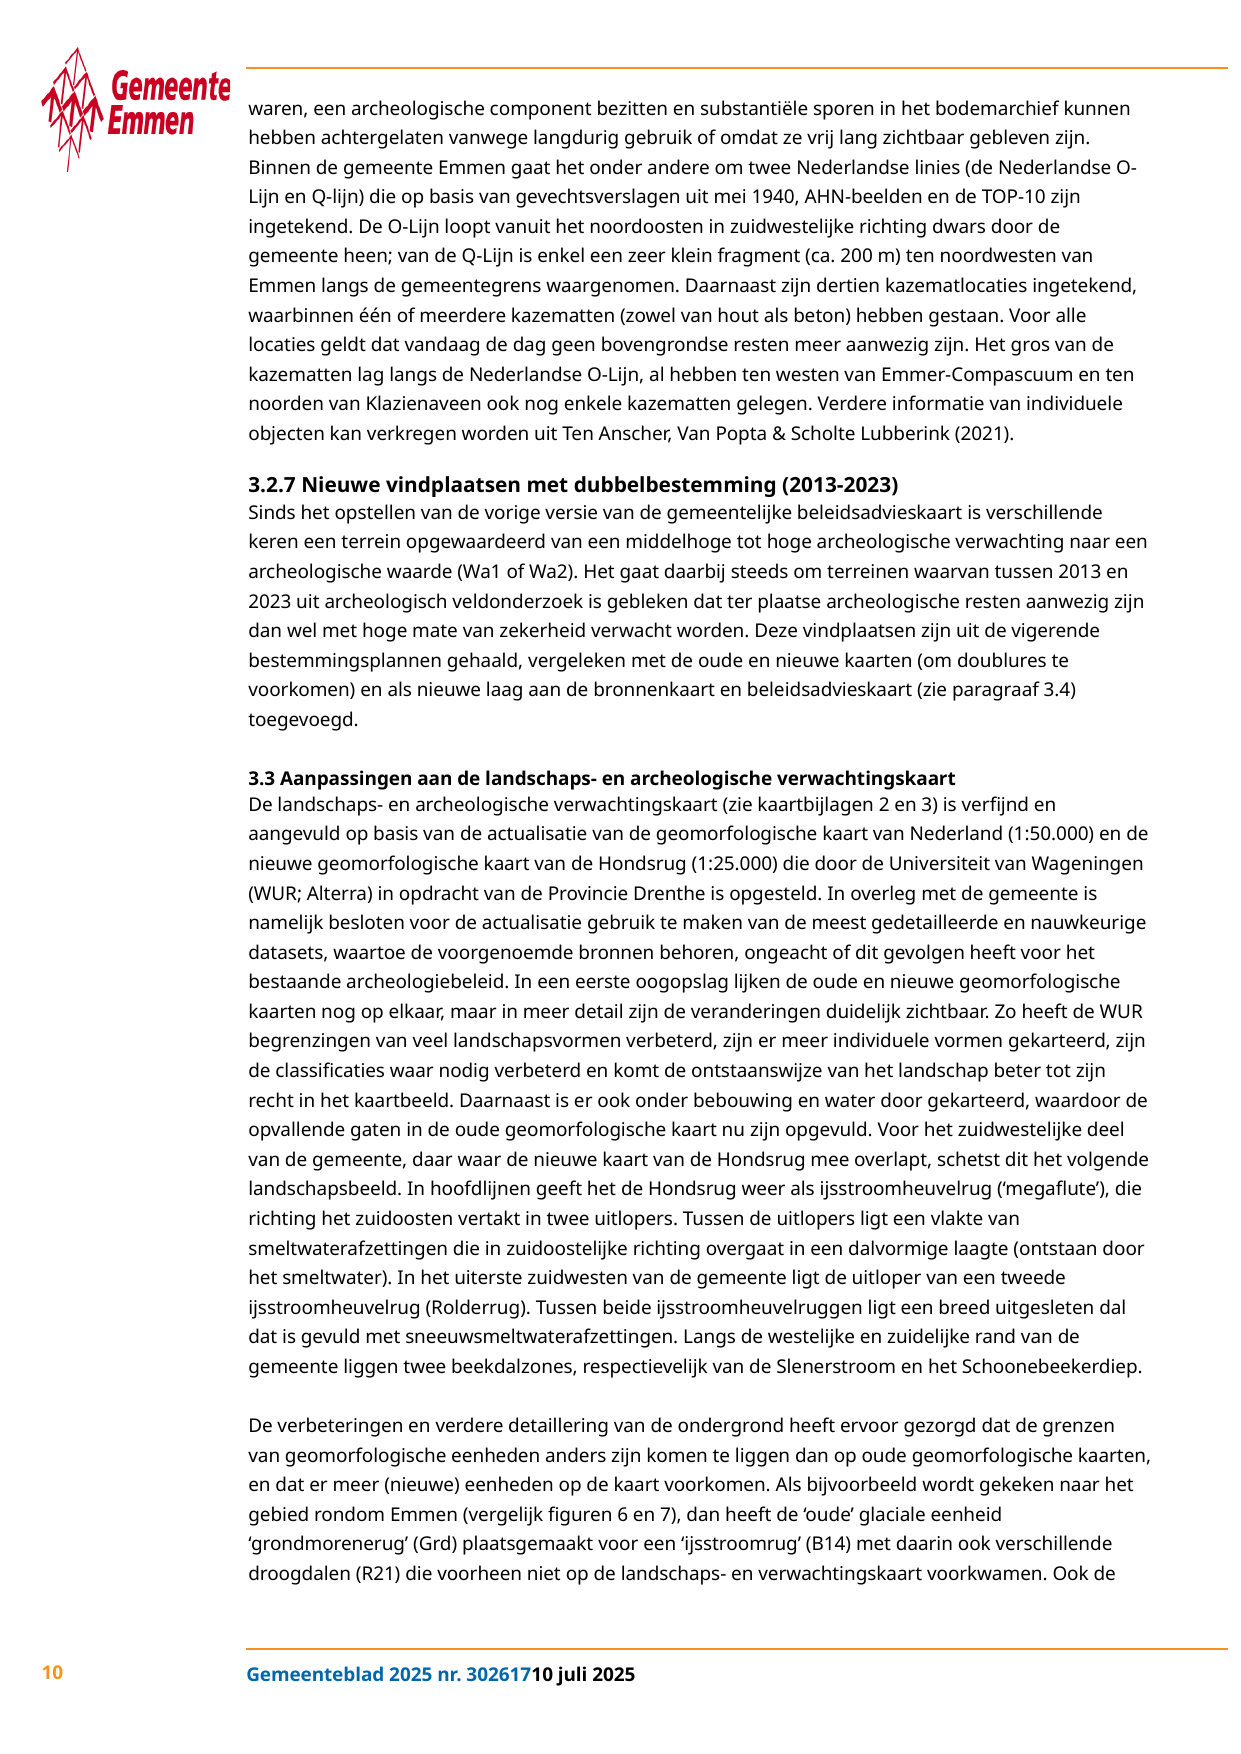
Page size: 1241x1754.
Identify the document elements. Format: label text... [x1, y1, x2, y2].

picture [41, 47, 231, 172]
text Sinds het opstellen van de vorige versie van de gemeentelijke beleidsadvieskaart is verschillende keren een terrein opgewaardeerd van een middelhoge tot hoge archeologische verwachting naar een archeologische waarde (Wa1 of Wa2). Het gaat daarbij steeds om terreinen waarvan tussen 2013 en 2023 uit archeologisch veldonderzoek is gebleken dat ter plaatse archeologische resten aanwezig zijn dan wel met hoge mate van zekerheid verwacht worden. Deze vindplaatsen zijn uit de vigerende bestemmingsplannen gehaald, vergeleken met de oude en nieuwe kaarten (om doublures te voorkomen) en als nieuwe laag aan de bronnenkaart en beleidsadvieskaart (zie paragraaf 3.4) toegevoegd. [248, 499, 1152, 732]
text waren, een archeologische component bezitten en substantiële sporen in het bodemarchief kunnen hebben achtergelaten vanwege langdurig gebruik of omdat ze vrij lang zichtbaar gebleven zijn. Binnen de gemeente Emmen gaat het onder andere om twee Nederlandse linies (de Nederlandse O-Lijn en Q-lijn) die op basis van gevechtsverslagen uit mei 1940, AHN-beelden en de TOP-10 zijn ingetekend. De O-Lijn loopt vanuit het noordoosten in zuidwestelijke richting dwars door de gemeente heen; van de Q-Lijn is enkel een zeer klein fragment (ca. 200 m) ten noordwesten van Emmen langs de gemeentegrens waargenomen. Daarnaast zijn dertien kazematlocaties ingetekend, waarbinnen één of meerdere kazematten (zowel van hout als beton) hebben gestaan. Voor alle locaties geldt dat vandaag de dag geen bovengrondse resten meer aanwezig zijn. Het gros van de kazematten lag langs de Nederlandse O-Lijn, al hebben ten westen van Emmer-Compascuum en ten noorden van Klazienaveen ook nog enkele kazematten gelegen. Verdere informatie van individuele objecten kan verkregen worden uit Ten Anscher, Van Popta & Scholte Lubberink (2021). [248, 95, 1152, 446]
text De landschaps- en archeologische verwachtingskaart (zie kaartbijlagen 2 en 3) is verfijnd en aangevuld op basis van de actualisatie van de geomorfologische kaart van Nederland (1:50.000) en de nieuwe geomorfologische kaart van de Hondsrug (1:25.000) die door de Universiteit van Wageningen (WUR; Alterra) in opdracht van de Provincie Drenthe is opgesteld. In overleg met de gemeente is namelijk besloten voor de actualisatie gebruik te maken van de meest gedetailleerde en nauwkeurige datasets, waartoe de voorgenoemde bronnen behoren, ongeacht of dit gevolgen heeft voor het bestaande archeologiebeleid. In een eerste oogopslag lijken de oude en nieuwe geomorfologische kaarten nog op elkaar, maar in meer detail zijn de veranderingen duidelijk zichtbaar. Zo heeft de WUR begrenzingen van veel landschapsvormen verbeterd, zijn er meer individuele vormen gekarteerd, zijn de classificaties waar nodig verbeterd en komt de ontstaanswijze van het landschap beter tot zijn recht in het kaartbeeld. Daarnaast is er ook onder bebouwing en water door gekarteerd, waardoor de opvallende gaten in de oude geomorfologische kaart nu zijn opgevuld. Voor het zuidwestelijke deel van de gemeente, daar waar de nieuwe kaart van de Hondsrug mee overlapt, schetst dit het volgende landschapsbeeld. In hoofdlijnen geeft het de Hondsrug weer als ijsstroomheuvelrug (‘megaflute’), die richting het zuidoosten vertakt in twee uitlopers. Tussen de uitlopers ligt een vlakte van smeltwaterafzettingen die in zuidoostelijke richting overgaat in een dalvormige laagte (ontstaan door het smeltwater). In het uiterste zuidwesten van de gemeente ligt de uitloper van een tweede ijsstroomheuvelrug (Rolderrug). Tussen beide ijsstroomheuvelruggen ligt een breed uitgesleten dal dat is gevuld met sneeuwsmeltwaterafzettingen. Langs de westelijke en zuidelijke rand van de gemeente liggen twee beekdalzones, respectievelijk van de Slenerstroom en het Schoonebeekerdiep. [248, 791, 1152, 1379]
text De verbeteringen en verdere detaillering van de ondergrond heeft ervoor gezorgd dat de grenzen van geomorfologische eenheden anders zijn komen te liggen dan op oude geomorfologische kaarten, en dat er meer (nieuwe) eenheden op de kaart voorkomen. Als bijvoorbeeld wordt gekeken naar het gebied rondom Emmen (vergelijk figuren 6 en 7), dan heeft de ‘oude’ glaciale eenheid ‘grondmorenerug’ (Grd) plaatsgemaakt voor een ‘ijsstroomrug’ (B14) met daarin ook verschillende droogdalen (R21) die voorheen niet op de landschaps- en verwachtingskaart voorkwamen. Ook de [248, 1412, 1152, 1586]
text 3.2.7 Nieuwe vindplaatsen met dubbelbestemming (2013-2023) [248, 471, 1152, 499]
text 3.3 Aanpassingen aan de landschaps- en archeologische verwachtingskaart [248, 765, 1152, 791]
